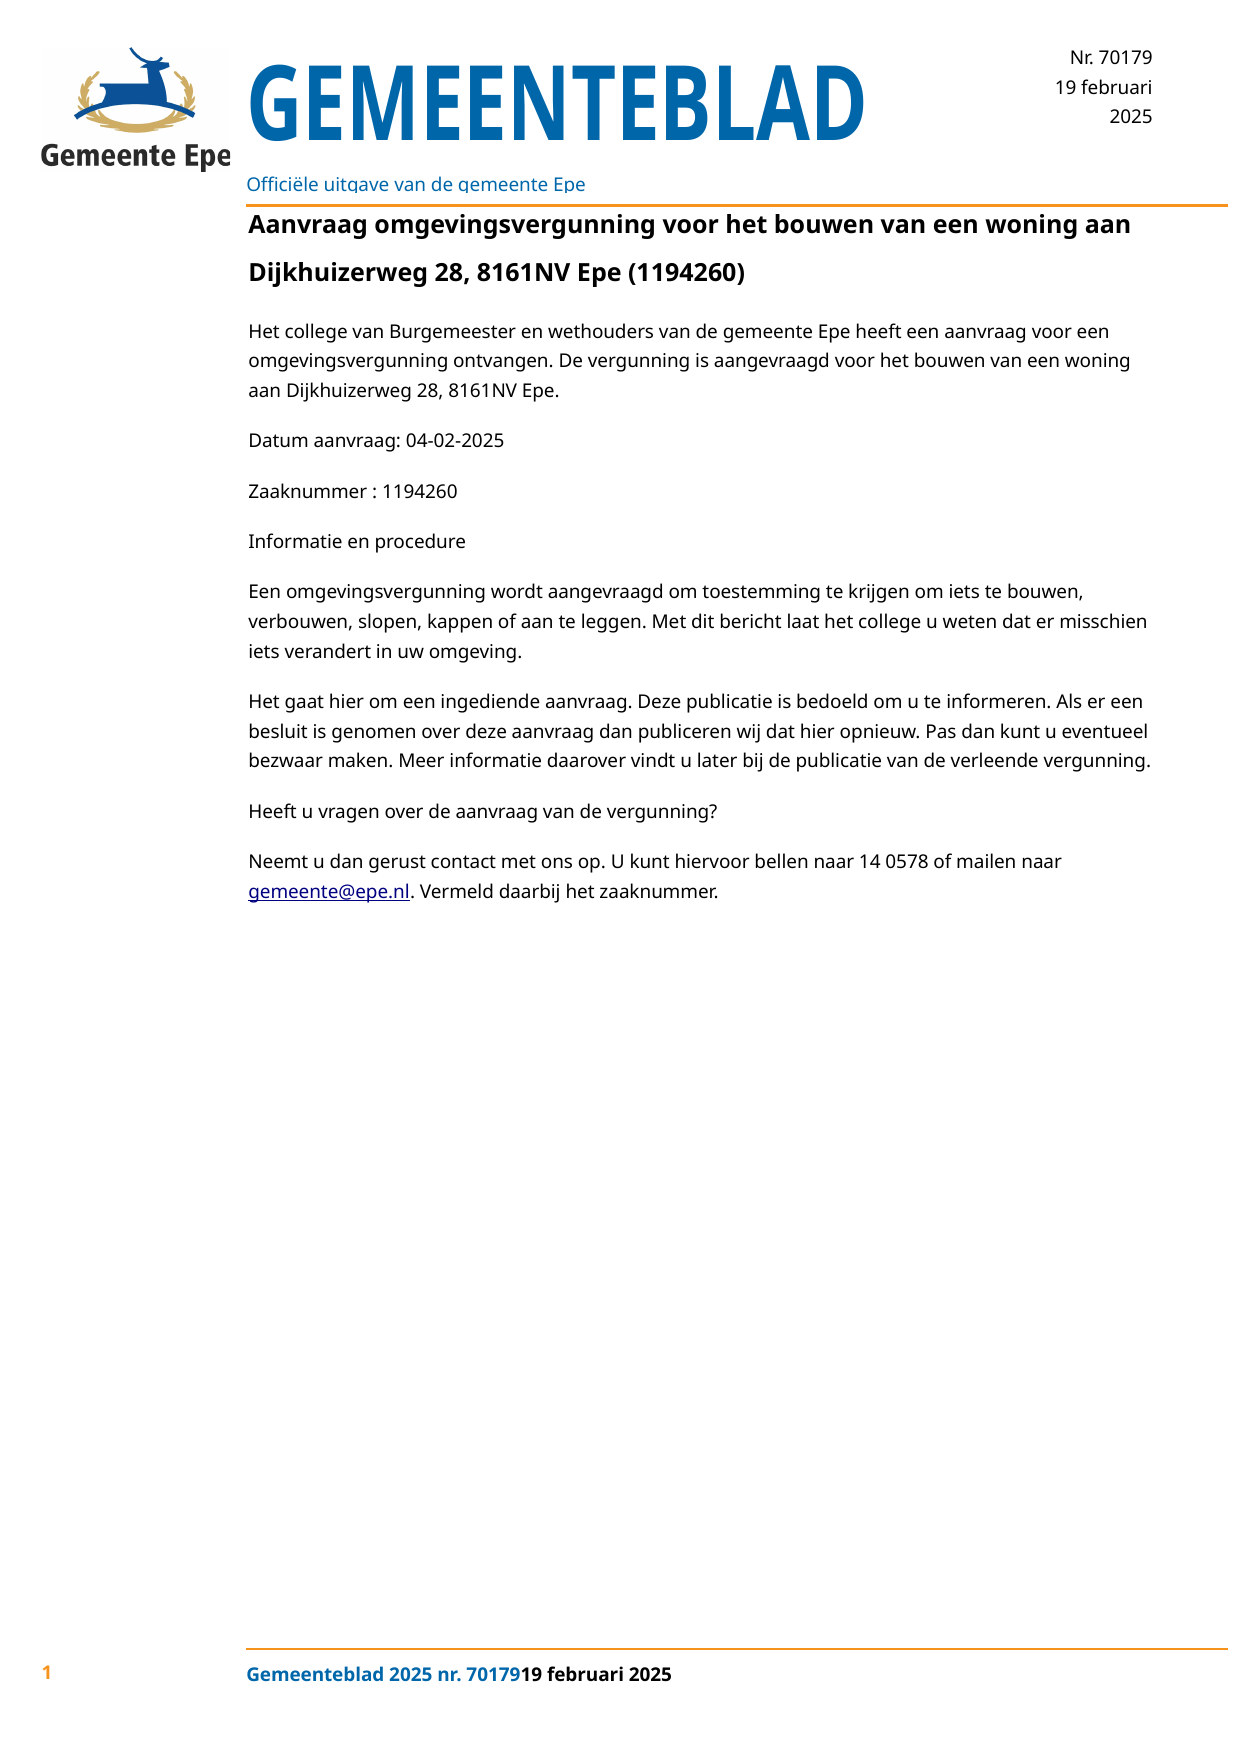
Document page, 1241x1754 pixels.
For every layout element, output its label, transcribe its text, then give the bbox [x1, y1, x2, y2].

text Het college van Burgemeester en wethouders van de gemeente Epe heeft een aanvraag voor een omgevingsvergunning ontvangen. De vergunning is aangevraagd voor het bouwen van een woning aan Dijkhuizerweg 28, 8161NV Epe. [248, 318, 1152, 403]
text Zaaknummer : 1194260 [248, 478, 1152, 504]
text Het gaat hier om een ingediende aanvraag. Deze publicatie is bedoeld om u te informeren. Als er een besluit is genomen over deze aanvraag dan publiceren wij dat hier opnieuw. Pas dan kunt u eventueel bezwaar maken. Meer informatie daarover vindt u later bij de publicatie van de verleende vergunning. [248, 688, 1152, 773]
picture [41, 47, 231, 172]
text Heeft u vragen over de aanvraag van de vergunning? [248, 798, 1152, 824]
text Een omgevingsvergunning wordt aangevraagd om toestemming te krijgen om iets te bouwen, verbouwen, slopen, kappen of aan te leggen. Met dit bericht laat het college u weten dat er misschien iets verandert in uw omgeving. [248, 579, 1152, 664]
text Datum aanvraag: 04-02-2025 [248, 427, 1152, 453]
text Informatie en procedure [248, 528, 1152, 554]
text Aanvraag omgevingsvergunning voor het bouwen van een woning aan Dijkhuizerweg 28, 8161NV Epe (1194260) [248, 207, 1152, 288]
text Neemt u dan gerust contact met ons op. U kunt hiervoor bellen naar 14 0578 of mailen naar gemeente@epe.nl. Vermeld daarbij het zaaknummer. [248, 848, 1152, 904]
